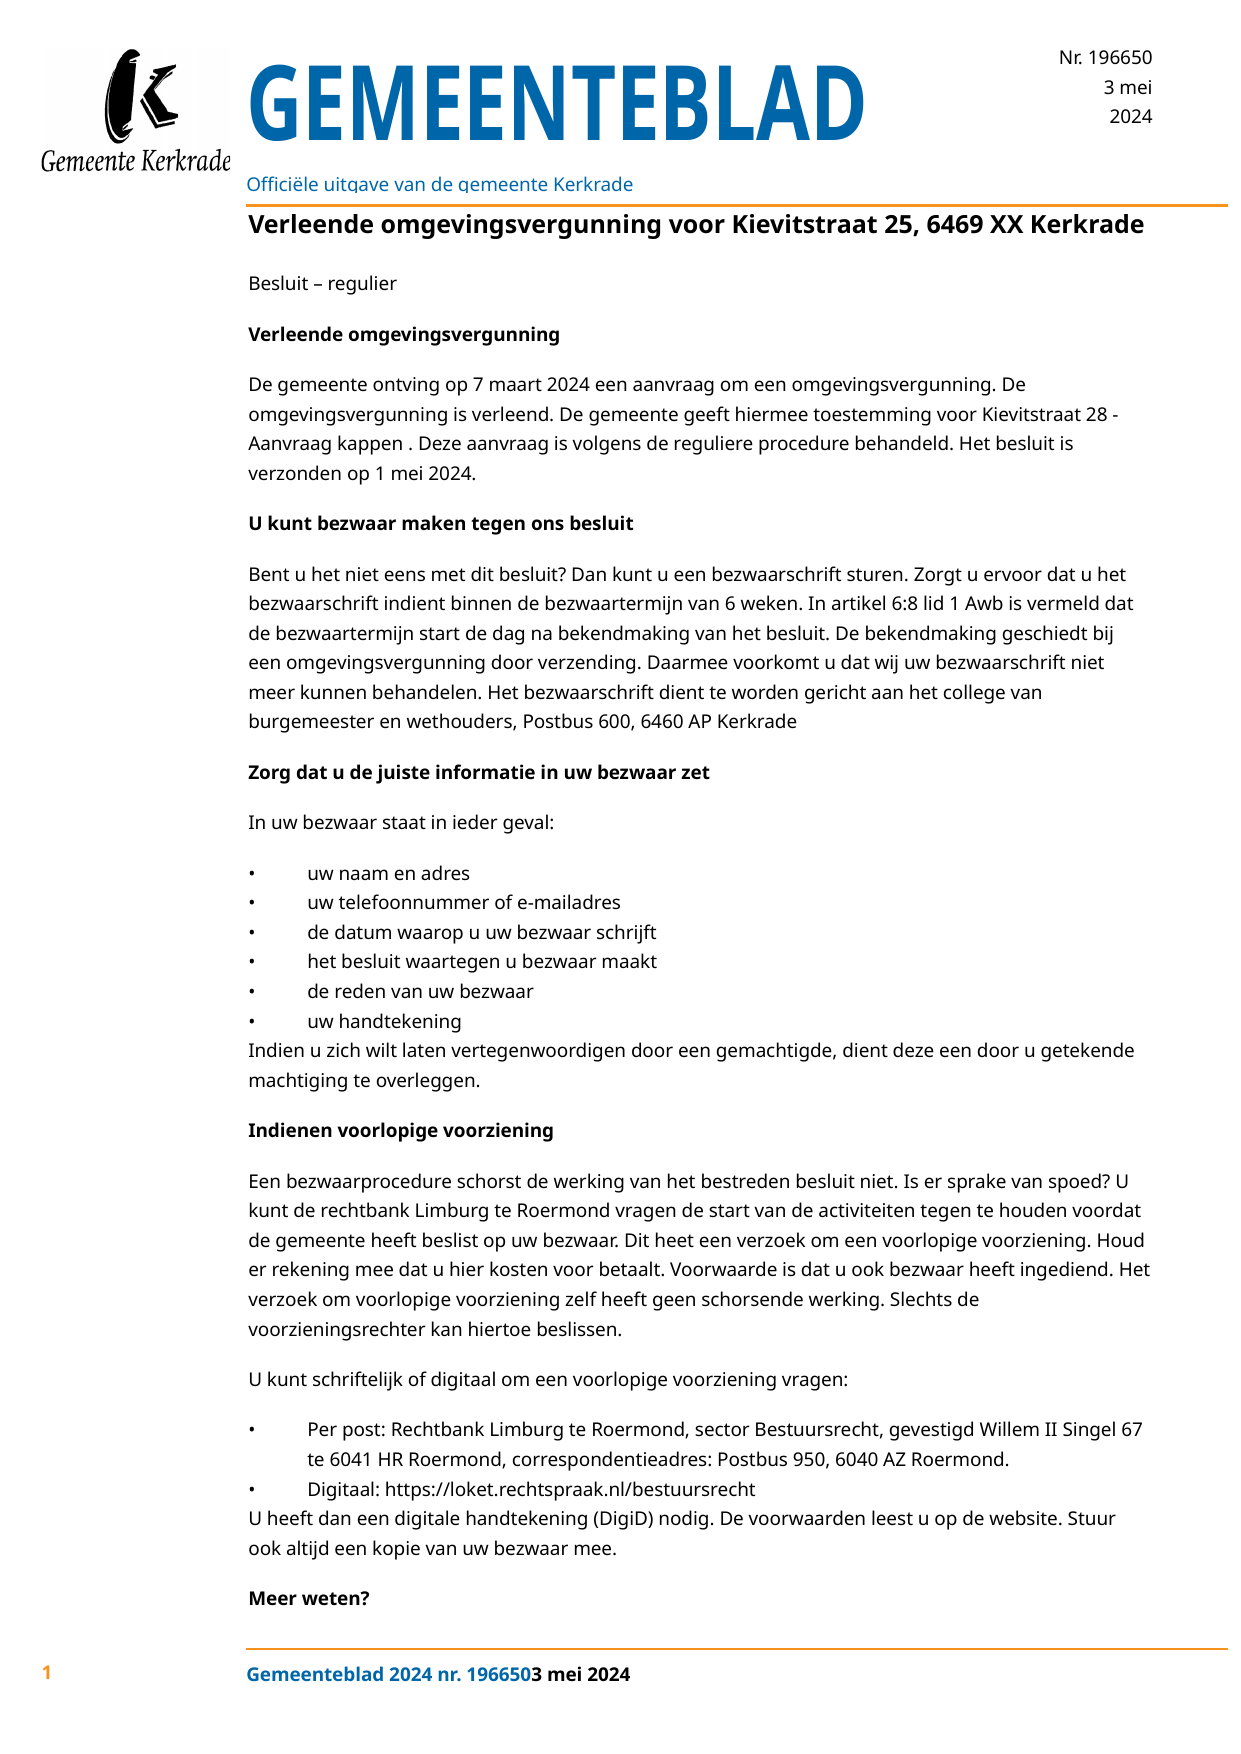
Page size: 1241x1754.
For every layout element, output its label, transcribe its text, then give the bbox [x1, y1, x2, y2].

list uw telefoonnummer of e-mailadres [248, 889, 1152, 915]
text U kunt bezwaar maken tegen ons besluit [248, 510, 1152, 536]
text Bent u het niet eens met dit besluit? Dan kunt u een bezwaarschrift sturen. Zorgt u ervoor dat u het bezwaarschrift indient binnen de bezwaartermijn van 6 weken. In artikel 6:8 lid 1 Awb is vermeld dat de bezwaartermijn start de dag na bekendmaking van het besluit. De bekendmaking geschiedt bij een omgevingsvergunning door verzending. Daarmee voorkomt u dat wij uw bezwaarschrift niet meer kunnen behandelen. Het bezwaarschrift dient te worden gericht aan het college van burgemeester en wethouders, Postbus 600, 6460 AP Kerkrade [248, 561, 1152, 734]
text Meer weten? [248, 1585, 1152, 1611]
text Een bezwaarprocedure schorst de werking van het bestreden besluit niet. Is er sprake van spoed? U kunt de rechtbank Limburg te Roermond vragen de start van de activiteiten tegen te houden voordat de gemeente heeft beslist op uw bezwaar. Dit heet een verzoek om een voorlopige voorziening. Houd er rekening mee dat u hier kosten voor betaalt. Voorwaarde is dat u ook bezwaar heeft ingediend. Het verzoek om voorlopige voorziening zelf heeft geen schorsende werking. Slechts de voorzieningsrechter kan hiertoe beslissen. [248, 1168, 1152, 1341]
list de datum waarop u uw bezwaar schrijft [248, 919, 1152, 945]
text Verleende omgevingsvergunning [248, 321, 1152, 346]
text In uw bezwaar staat in ieder geval: [248, 809, 1152, 835]
list uw handtekening [248, 1008, 1152, 1033]
text Verleende omgevingsvergunning voor Kievitstraat 25, 6469 XX Kerkrade [248, 207, 1152, 241]
text U heeft dan een digitale handtekening (DigiD) nodig. De voorwaarden leest u op de website. Stuur ook altijd een kopie van uw bezwaar mee. [248, 1505, 1152, 1561]
list uw naam en adres [248, 860, 1152, 886]
list de reden van uw bezwaar [248, 978, 1152, 1004]
list Digitaal: https://loket.rechtspraak.nl/bestuursrecht [248, 1476, 1152, 1501]
text U kunt schriftelijk of digitaal om een voorlopige voorziening vragen: [248, 1366, 1152, 1392]
text Zorg dat u de juiste informatie in uw bezwaar zet [248, 759, 1152, 785]
list Per post: Rechtbank Limburg te Roermond, sector Bestuursrecht, gevestigd Willem II Singel 67 te 6041 HR Roermond, correspondentieadres: Postbus 950, 6040 AZ Roermond. [248, 1417, 1152, 1472]
text De gemeente ontving op 7 maart 2024 een aanvraag om een omgevingsvergunning. De omgevingsvergunning is verleend. De gemeente geeft hiermee toestemming voor Kievitstraat 28 - Aanvraag kappen . Deze aanvraag is volgens de reguliere procedure behandeld. Het besluit is verzonden op 1 mei 2024. [248, 371, 1152, 486]
picture [41, 47, 231, 172]
text Besluit – regulier [248, 270, 1152, 296]
text Indienen voorlopige voorziening [248, 1117, 1152, 1143]
list het besluit waartegen u bezwaar maakt [248, 949, 1152, 974]
text Indien u zich wilt laten vertegenwoordigen door een gemachtigde, dient deze een door u getekende machtiging te overleggen. [248, 1037, 1152, 1093]
